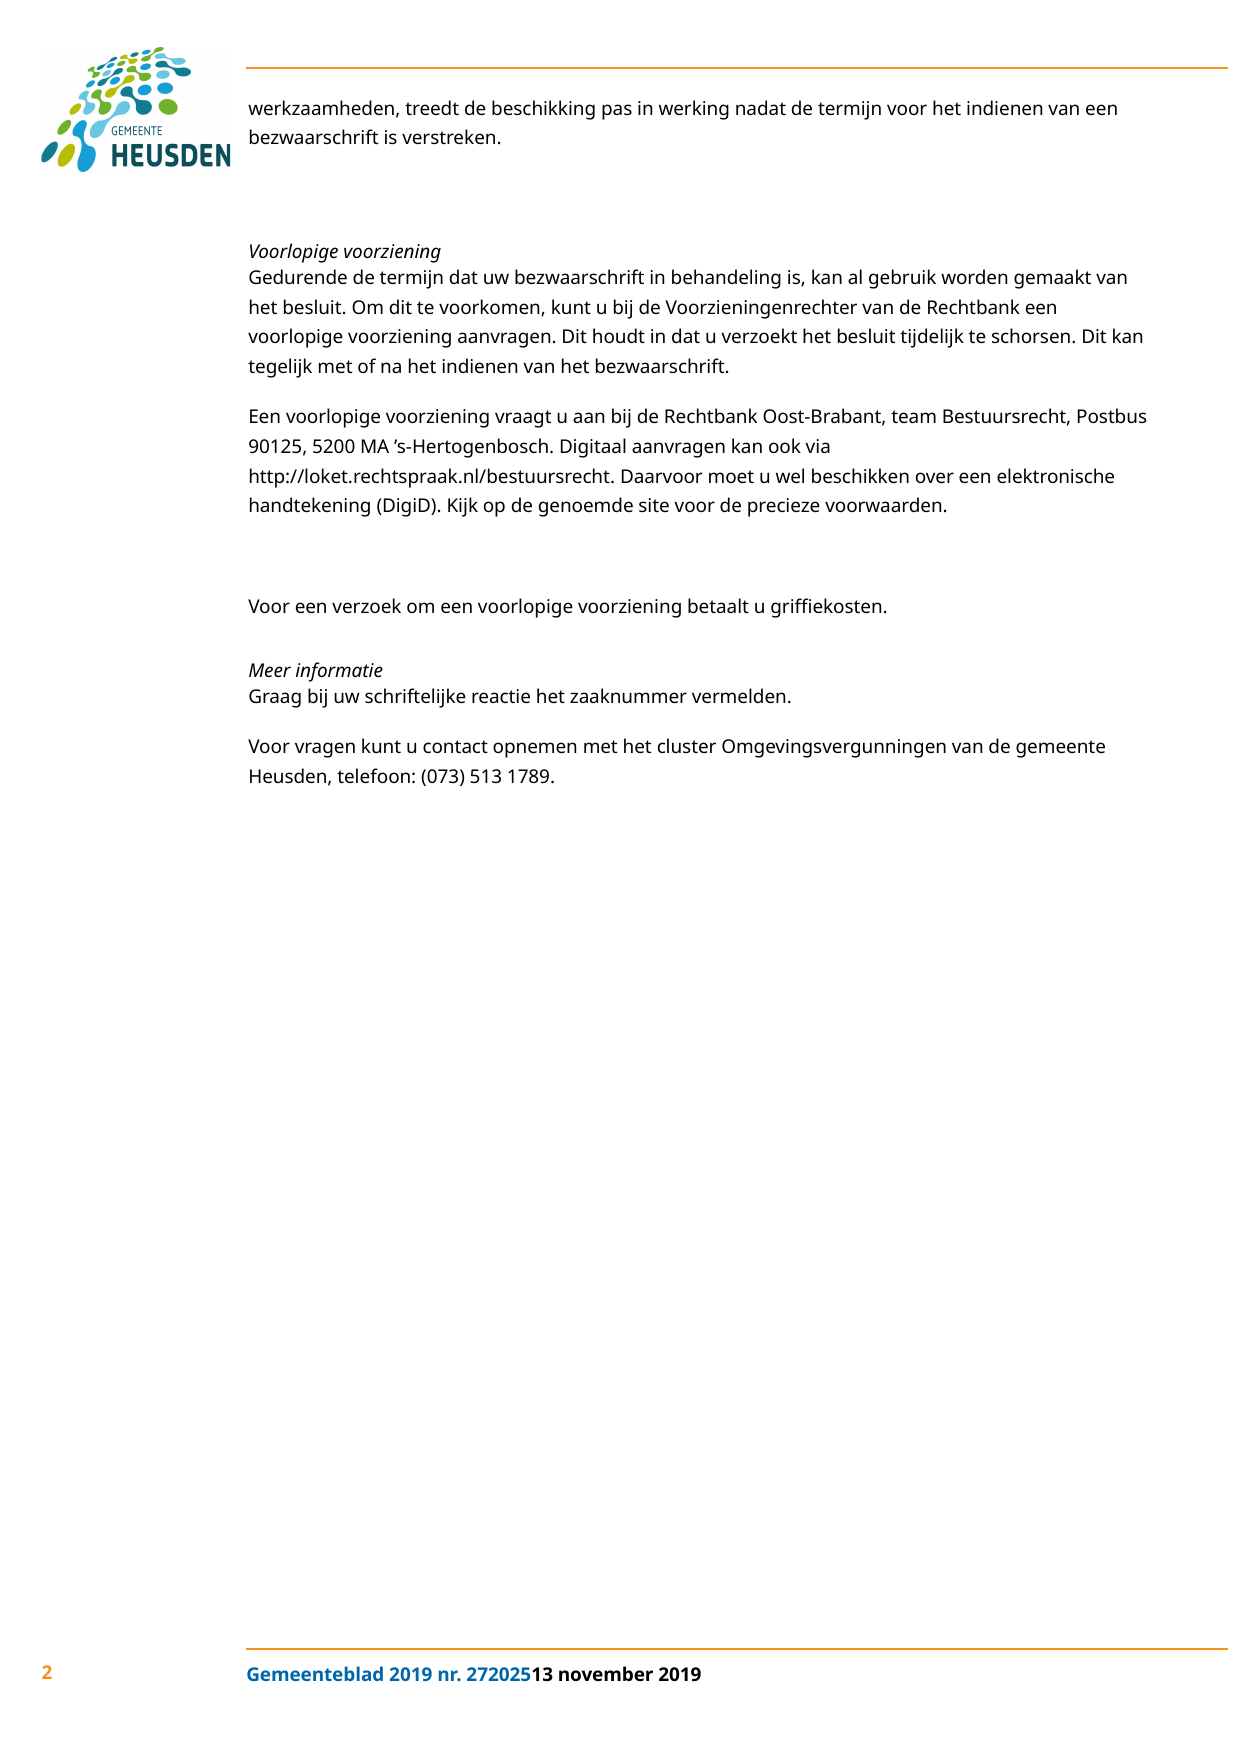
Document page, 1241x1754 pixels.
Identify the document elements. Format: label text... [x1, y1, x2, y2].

text Gedurende de termijn dat uw bezwaarschrift in behandeling is, kan al gebruik worden gemaakt van het besluit. Om dit te voorkomen, kunt u bij de Voorzieningenrechter van de Rechtbank een voorlopige voorziening aanvragen. Dit houdt in dat u verzoekt het besluit tijdelijk te schorsen. Dit kan tegelijk met of na het indienen van het bezwaarschrift. [248, 264, 1152, 379]
text Voor een verzoek om een voorlopige voorziening betaalt u griffiekosten. [248, 593, 1152, 619]
text Graag bij uw schriftelijke reactie het zaaknummer vermelden. [248, 683, 1152, 709]
text werkzaamheden, treedt de beschikking pas in werking nadat de termijn voor het indienen van een bezwaarschrift is verstreken. [248, 95, 1152, 150]
picture [41, 47, 231, 172]
text Voorlopige voorziening [248, 239, 1152, 264]
text Voor vragen kunt u contact opnemen met het cluster Omgevingsvergunningen van de gemeente Heusden, telefoon: (073) 513 1789. [248, 733, 1152, 789]
text Meer informatie [248, 657, 1152, 683]
text Een voorlopige voorziening vraagt u aan bij de Rechtbank Oost-Brabant, team Bestuursrecht, Postbus 90125, 5200 MA ’s-Hertogenbosch. Digitaal aanvragen kan ook via http://loket.rechtspraak.nl/bestuursrecht. Daarvoor moet u wel beschikken over een elektronische handtekening (DigiD). Kijk op de genoemde site voor de precieze voorwaarden. [248, 404, 1152, 518]
